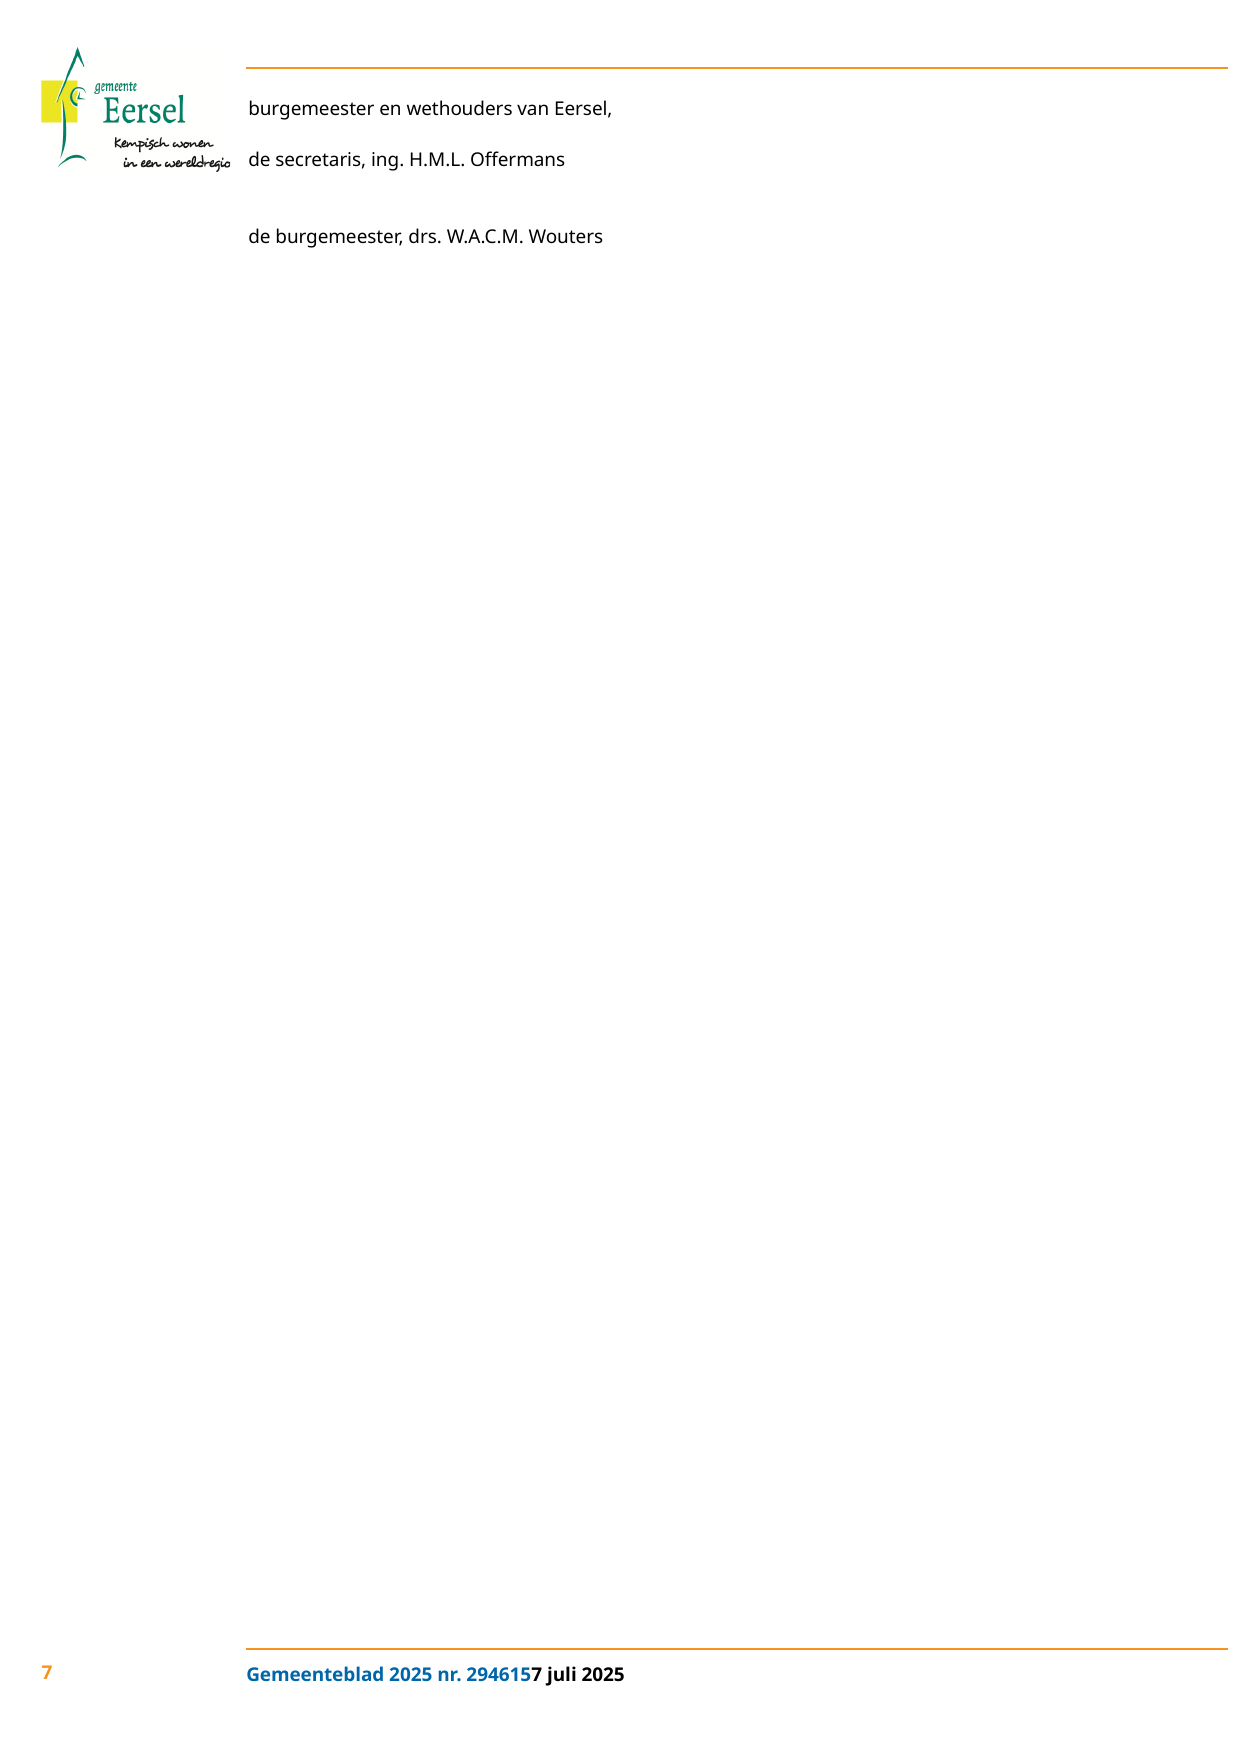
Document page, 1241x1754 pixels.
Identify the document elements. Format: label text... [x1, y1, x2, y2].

text de secretaris, ing. H.M.L. Offermans [248, 146, 1152, 172]
picture [41, 47, 231, 172]
text de burgemeester, drs. W.A.C.M. Wouters [248, 223, 1152, 249]
text burgemeester en wethouders van Eersel, [248, 95, 1152, 121]
